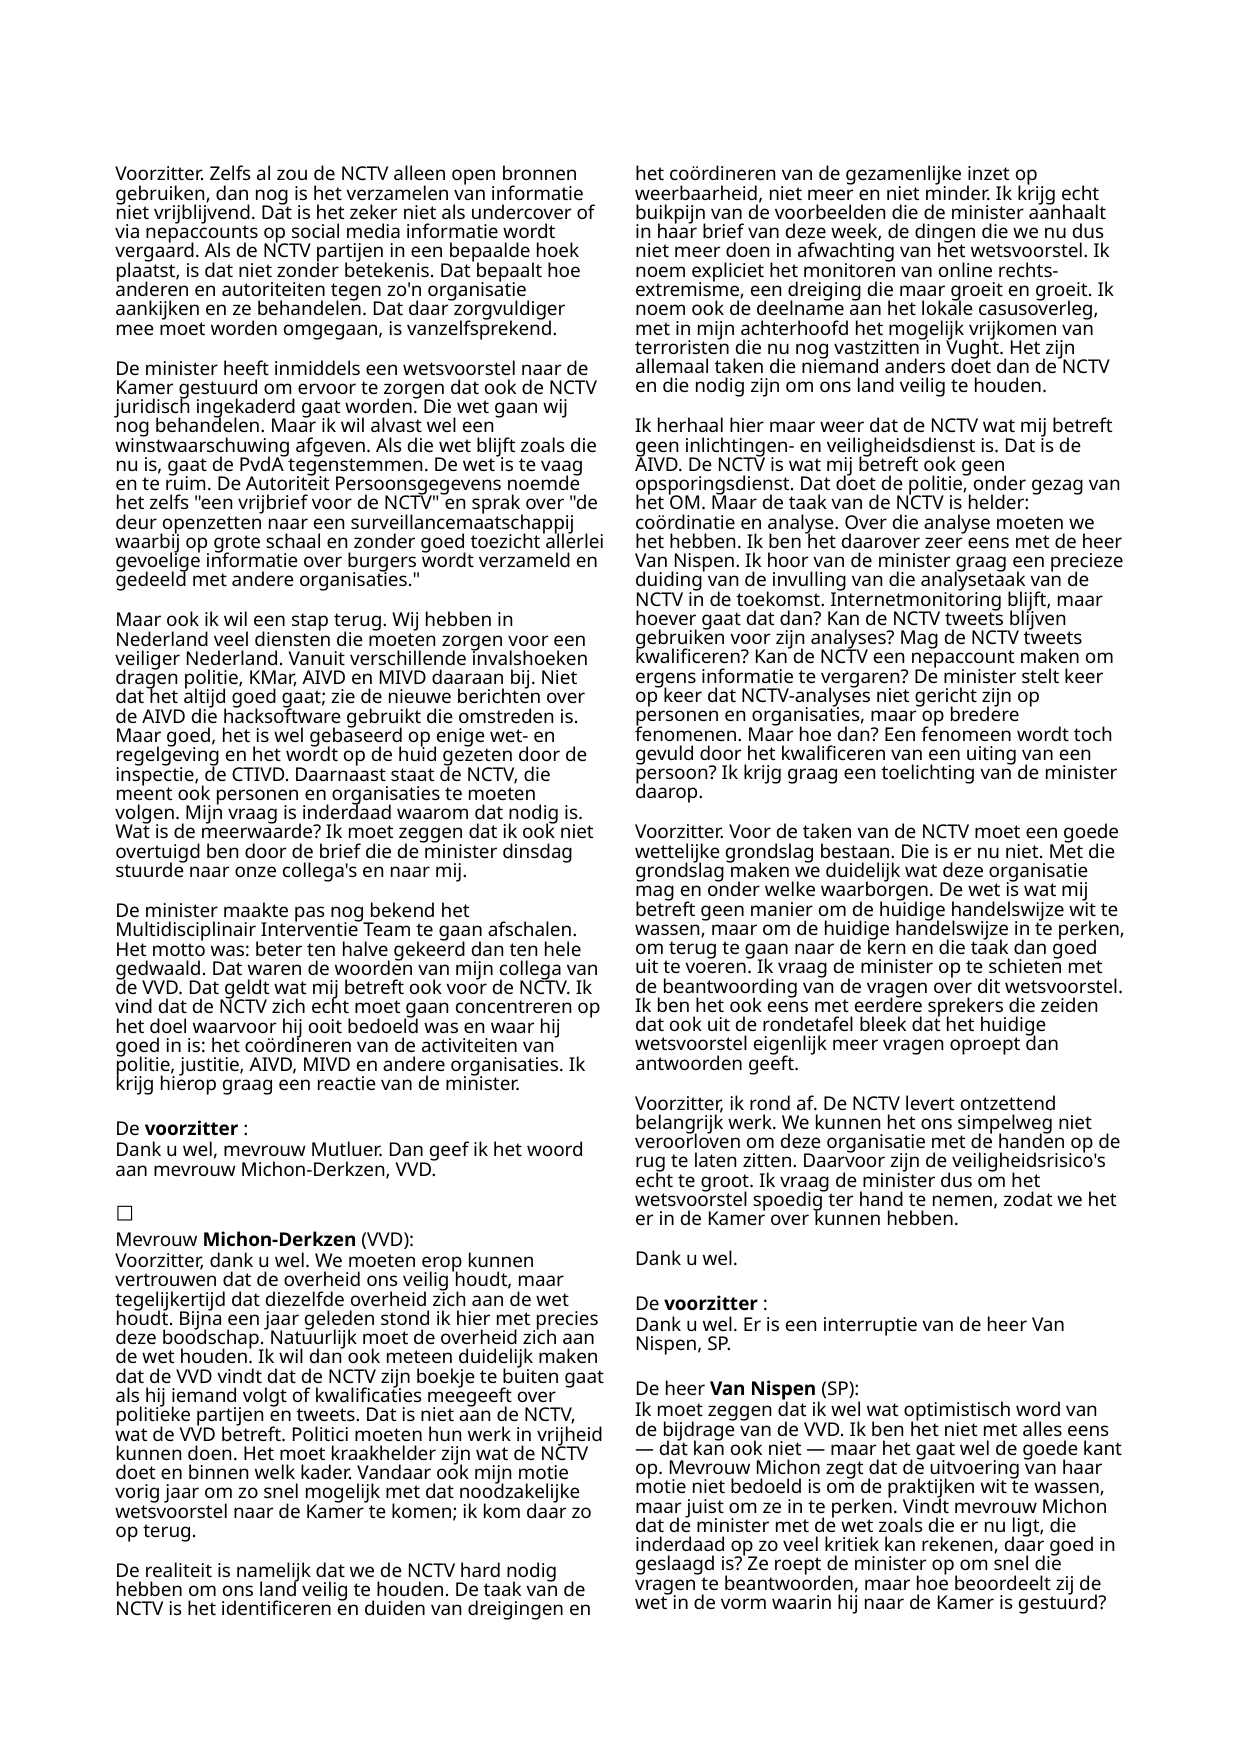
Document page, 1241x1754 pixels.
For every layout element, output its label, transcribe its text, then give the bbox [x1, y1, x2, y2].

text De realiteit is namelijk dat we de NCTV hard nodig hebben om ons land veilig te houden. De taak van de NCTV is het identificeren en duiden van dreigingen en [115, 1562, 605, 1620]
text De voorzitter : [115, 1116, 605, 1141]
text De heer Van Nispen (SP): [635, 1376, 1125, 1401]
text Ik herhaal hier maar weer dat de NCTV wat mij betreft geen inlichtingen- en veiligheidsdienst is. Dat is de AIVD. De NCTV is wat mij betreft ook geen opsporingsdienst. Dat doet de politie, onder gezag van het OM. Maar de taak van de NCTV is helder: coördinatie en analyse. Over die analyse moeten we het hebben. Ik ben het daarover zeer eens met de heer Van Nispen. Ik hoor van de minister graag een precieze duiding van de invulling van die analysetaak van de NCTV in de toekomst. Internetmonitoring blijft, maar hoever gaat dat dan? Kan de NCTV tweets blijven gebruiken voor zijn analyses? Mag de NCTV tweets kwalificeren? Kan de NCTV een nepaccount maken om ergens informatie te vergaren? De minister stelt keer op keer dat NCTV-analyses niet gericht zijn op personen en organisaties, maar op bredere fenomenen. Maar hoe dan? Een fenomeen wordt toch gevuld door het kwalificeren van een uiting van een persoon? Ik krijg graag een toelichting van de minister daarop. [635, 417, 1125, 803]
text De voorzitter : [635, 1290, 1125, 1316]
text Voorzitter, ik rond af. De NCTV levert ontzettend belangrijk werk. We kunnen het ons simpelweg niet veroorloven om deze organisatie met de handen op de rug te laten zitten. Daarvoor zijn de veiligheidsrisico's echt te groot. Ik vraag de minister dus om het wetsvoorstel spoedig ter hand te nemen, zodat we het er in de Kamer over kunnen hebben. [635, 1095, 1125, 1229]
text Ik moet zeggen dat ik wel wat optimistisch word van de bijdrage van de VVD. Ik ben het niet met alles eens — dat kan ook niet — maar het gaat wel de goede kant op. Mevrouw Michon zegt dat de uitvoering van haar motie niet bedoeld is om de praktijken wit te wassen, maar juist om ze in te perken. Vindt mevrouw Michon dat de minister met de wet zoals die er nu ligt, die inderdaad op zo veel kritiek kan rekenen, daar goed in geslaagd is? Ze roept de minister op om snel die vragen te beantwoorden, maar hoe beoordeelt zij de wet in de vorm waarin hij naar de Kamer is gestuurd? [635, 1401, 1125, 1613]
text Dank u wel. [635, 1250, 1125, 1269]
text Maar ook ik wil een stap terug. Wij hebben in Nederland veel diensten die moeten zorgen voor een veiliger Nederland. Vanuit verschillende invalshoeken dragen politie, KMar, AIVD en MIVD daaraan bij. Niet dat het altijd goed gaat; zie de nieuwe berichten over de AIVD die hacksoftware gebruikt die omstreden is. Maar goed, het is wel gebaseerd op enige wet- en regelgeving en het wordt op de huid gezeten door de inspectie, de CTIVD. Daarnaast staat de NCTV, die meent ook personen en organisaties te moeten volgen. Mijn vraag is inderdaad waarom dat nodig is. Wat is de meerwaarde? Ik moet zeggen dat ik ook niet overtuigd ben door de brief die de minister dinsdag stuurde naar onze collega's en naar mij. [115, 611, 605, 881]
text De minister heeft inmiddels een wetsvoorstel naar de Kamer gestuurd om ervoor te zorgen dat ook de NCTV juridisch ingekaderd gaat worden. Die wet gaan wij nog behandelen. Maar ik wil alvast wel een winstwaarschuwing afgeven. Als die wet blijft zoals die nu is, gaat de PvdA tegenstemmen. De wet is te vaag en te ruim. De Autoriteit Persoonsgegevens noemde het zelfs "een vrijbrief voor de NCTV" en sprak over "de deur openzetten naar een surveillancemaatschappij waarbij op grote schaal en zonder goed toezicht allerlei gevoelige informatie over burgers wordt verzameld en gedeeld met andere organisaties." [115, 359, 605, 591]
text Dank u wel. Er is een interruptie van de heer Van Nispen, SP. [635, 1316, 1125, 1355]
text De minister maakte pas nog bekend het Multidisciplinair Interventie Team te gaan afschalen. Het motto was: beter ten halve gekeerd dan ten hele gedwaald. Dat waren de woorden van mijn collega van de VVD. Dat geldt wat mij betreft ook voor de NCTV. Ik vind dat de NCTV zich echt moet gaan concentreren op het doel waarvoor hij ooit bedoeld was en waar hij goed in is: het coördineren van de activiteiten van politie, justitie, AIVD, MIVD en andere organisaties. Ik krijg hierop graag een reactie van de minister. [115, 902, 605, 1095]
text Voorzitter, dank u wel. We moeten erop kunnen vertrouwen dat de overheid ons veilig houdt, maar tegelijkertijd dat diezelfde overheid zich aan de wet houdt. Bijna een jaar geleden stond ik hier met precies deze boodschap. Natuurlijk moet de overheid zich aan de wet houden. Ik wil dan ook meteen duidelijk maken dat de VVD vindt dat de NCTV zijn boekje te buiten gaat als hij iemand volgt of kwalificaties meegeeft over politieke partijen en tweets. Dat is niet aan de NCTV, wat de VVD betreft. Politici moeten hun werk in vrijheid kunnen doen. Het moet kraakhelder zijn wat de NCTV doet en binnen welk kader. Vandaar ook mijn motie vorig jaar om zo snel mogelijk met dat noodzakelijke wetsvoorstel naar de Kamer te komen; ik kom daar zo op terug. [115, 1252, 605, 1541]
text ⬜ [115, 1201, 605, 1226]
text Mevrouw Michon-Derkzen (VVD): [115, 1226, 605, 1252]
text Dank u wel, mevrouw Mutluer. Dan geef ik het woord aan mevrouw Michon-Derkzen, VVD. [115, 1141, 605, 1180]
text het coördineren van de gezamenlijke inzet op weerbaarheid, niet meer en niet minder. Ik krijg echt buikpijn van de voorbeelden die de minister aanhaalt in haar brief van deze week, de dingen die we nu dus niet meer doen in afwachting van het wetsvoorstel. Ik noem expliciet het monitoren van online rechts-extremisme, een dreiging die maar groeit en groeit. Ik noem ook de deelname aan het lokale casusoverleg, met in mijn achterhoofd het mogelijk vrijkomen van terroristen die nu nog vastzitten in Vught. Het zijn allemaal taken die niemand anders doet dan de NCTV en die nodig zijn om ons land veilig te houden. [635, 165, 1125, 397]
text Voorzitter. Voor de taken van de NCTV moet een goede wettelijke grondslag bestaan. Die is er nu niet. Met die grondslag maken we duidelijk wat deze organisatie mag en onder welke waarborgen. De wet is wat mij betreft geen manier om de huidige handelswijze wit te wassen, maar om de huidige handelswijze in te perken, om terug te gaan naar de kern en die taak dan goed uit te voeren. Ik vraag de minister op te schieten met de beantwoording van de vragen over dit wetsvoorstel. Ik ben het ook eens met eerdere sprekers die zeiden dat ook uit de rondetafel bleek dat het huidige wetsvoorstel eigenlijk meer vragen oproept dan antwoorden geeft. [635, 823, 1125, 1074]
text Voorzitter. Zelfs al zou de NCTV alleen open bronnen gebruiken, dan nog is het verzamelen van informatie niet vrijblijvend. Dat is het zeker niet als undercover of via nepaccounts op social media informatie wordt vergaard. Als de NCTV partijen in een bepaalde hoek plaatst, is dat niet zonder betekenis. Dat bepaalt hoe anderen en autoriteiten tegen zo'n organisatie aankijken en ze behandelen. Dat daar zorgvuldiger mee moet worden omgegaan, is vanzelfsprekend. [115, 165, 605, 339]
